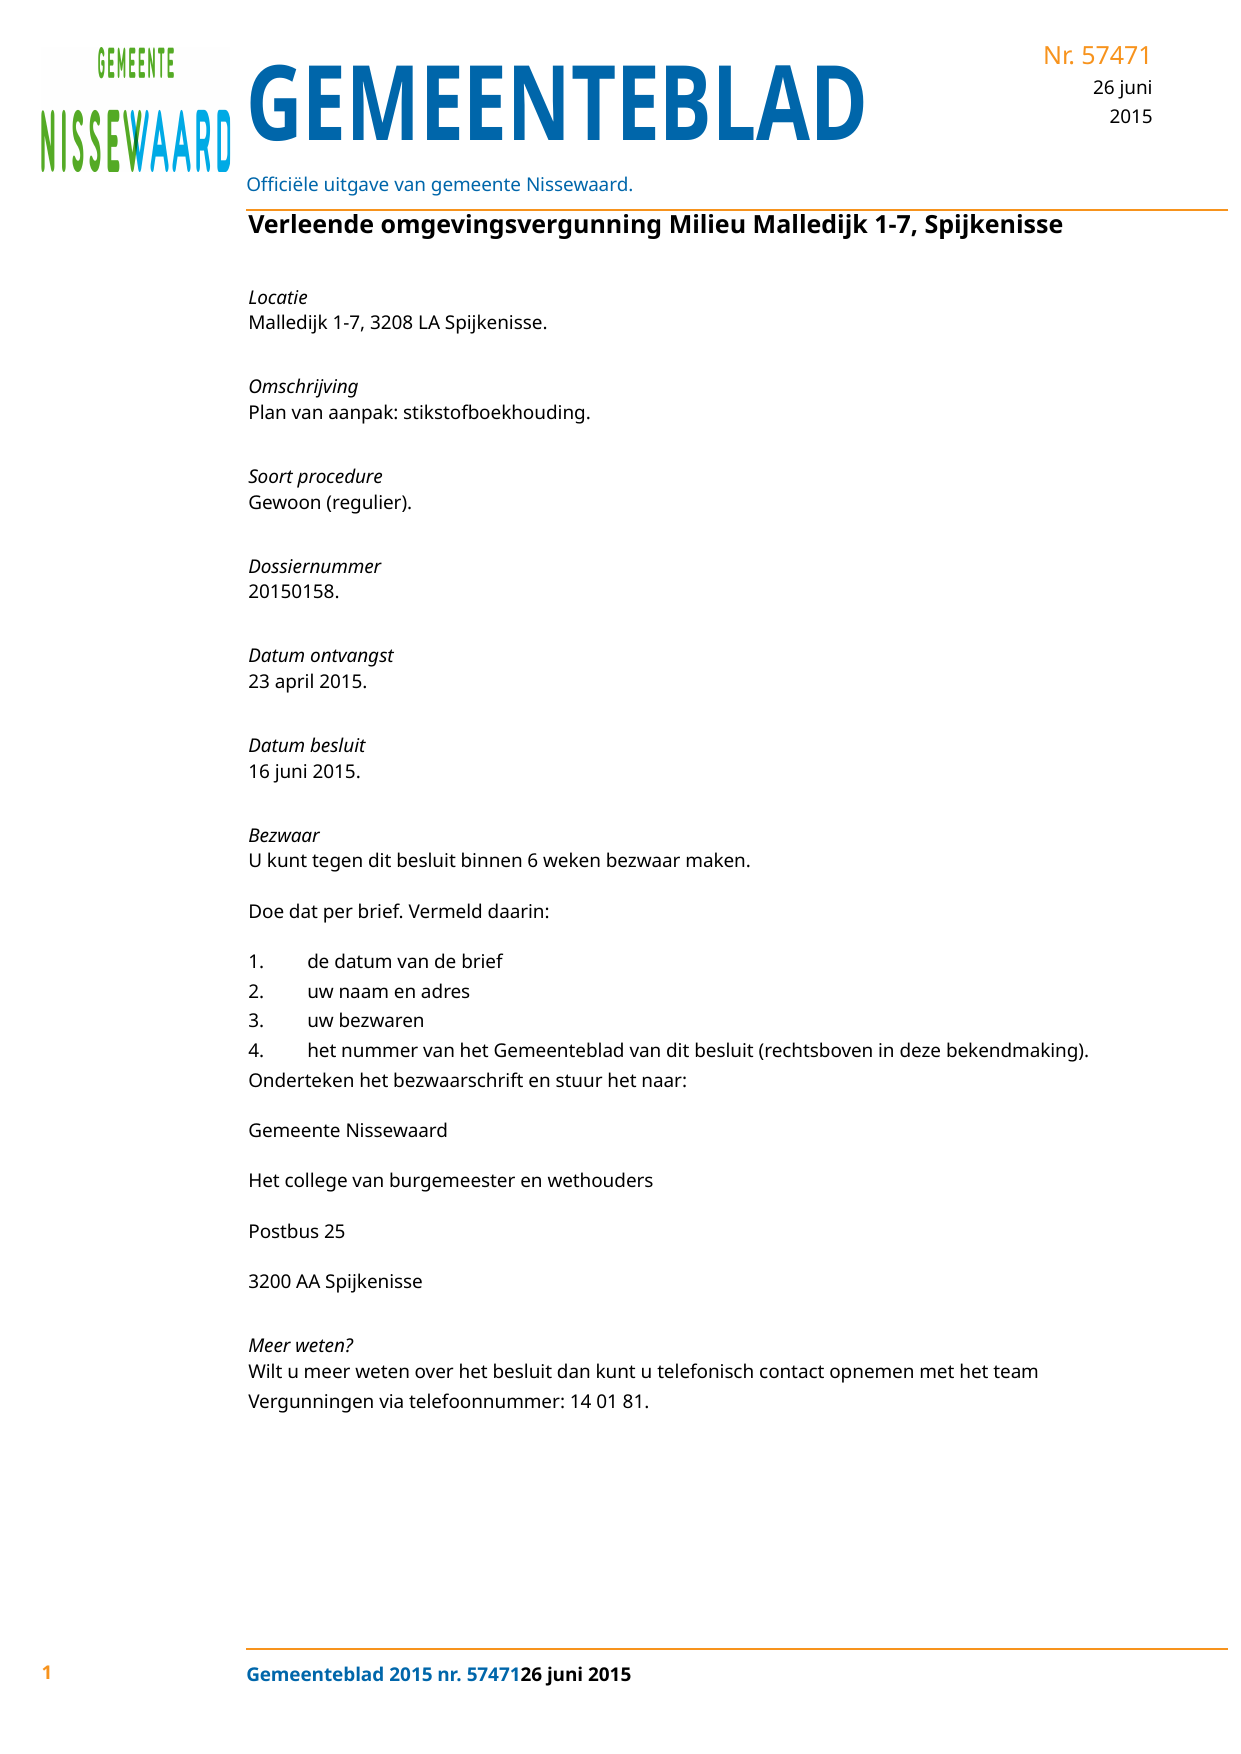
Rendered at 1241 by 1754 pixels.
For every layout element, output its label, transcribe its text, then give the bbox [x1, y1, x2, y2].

text Bezwaar [248, 822, 1152, 848]
text Datum besluit [248, 732, 1152, 758]
text 16 juni 2015. [248, 758, 1152, 784]
picture [154, 157, 165, 172]
picture [200, 151, 206, 172]
list uw naam en adres [248, 978, 1152, 1004]
text U kunt tegen dit besluit binnen 6 weken bezwaar maken. [248, 848, 1152, 873]
text Malledijk 1-7, 3208 LA Spijkenisse. [248, 309, 1152, 335]
text Soort procedure [248, 463, 1152, 489]
text Dossiernummer [248, 553, 1152, 579]
picture [201, 122, 206, 138]
list het nummer van het Gemeenteblad van dit besluit (rechtsboven in deze bekendmaking). [248, 1037, 1152, 1063]
text Gewoon (regulier). [248, 489, 1152, 515]
text Onderteken het bezwaarschrift en stuur het naar: [248, 1067, 1152, 1093]
list uw bezwaren [248, 1008, 1152, 1033]
text Meer weten? [248, 1332, 1152, 1358]
picture [176, 157, 187, 172]
text 23 april 2015. [248, 668, 1152, 694]
text Datum ontvangst [248, 643, 1152, 668]
text Plan van aanpak: stikstofboekhouding. [248, 399, 1152, 425]
text Verleende omgevingsvergunning Milieu Malledijk 1-7, Spijkenisse [248, 211, 1152, 241]
text Het college van burgemeester en wethouders [248, 1168, 1152, 1193]
picture [41, 47, 231, 172]
text Postbus 25 [248, 1218, 1152, 1244]
text Doe dat per brief. Vermeld daarin: [248, 898, 1152, 924]
text Gemeente Nissewaard [248, 1117, 1152, 1143]
text Locatie [248, 284, 1152, 309]
text 20150158. [248, 579, 1152, 604]
text Wilt u meer weten over het besluit dan kunt u telefonisch contact opnemen met het team Vergunningen via telefoonnummer: 14 01 81. [248, 1358, 1152, 1413]
text Omschrijving [248, 373, 1152, 399]
text 3200 AA Spijkenisse [248, 1268, 1152, 1294]
list de datum van de brief [248, 948, 1152, 974]
picture [222, 122, 227, 160]
